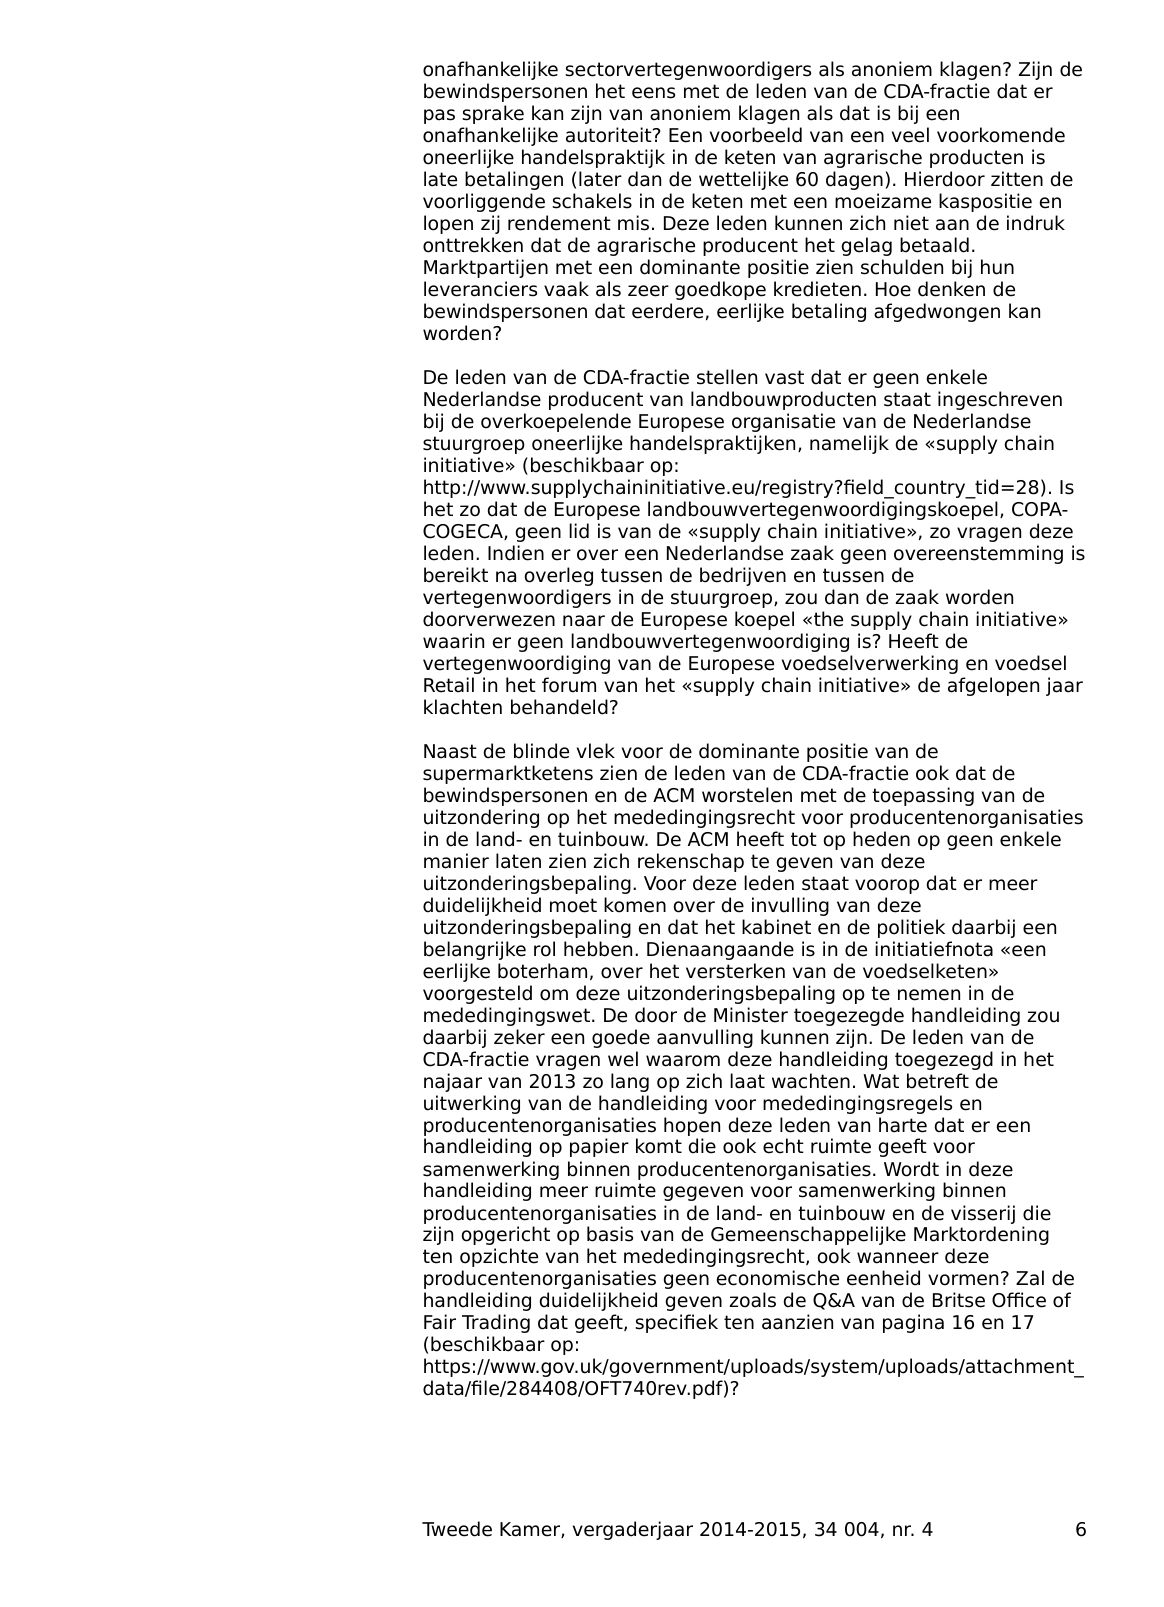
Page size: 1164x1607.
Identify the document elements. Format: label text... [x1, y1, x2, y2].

text Naast de blinde vlek voor de dominante positie van de supermarktketens zien de leden van de CDA-fractie ook dat de bewindspersonen en de ACM worstelen met de toepassing van de uitzondering op het mededingingsrecht voor producentenorganisaties in de land- en tuinbouw. De ACM heeft tot op heden op geen enkele manier laten zien zich rekenschap te geven van deze uitzonderingsbepaling. Voor deze leden staat voorop dat er meer duidelijkheid moet komen over de invulling van deze uitzonderingsbepaling en dat het kabinet en de politiek daarbij een belangrijke rol hebben. Dienaangaande is in de initiatiefnota «een eerlijke boterham, over het versterken van de voedselketen» voorgesteld om deze uitzonderingsbepaling op te nemen in de mededingingswet. De door de Minister toegezegde handleiding zou daarbij zeker een goede aanvulling kunnen zijn. De leden van de CDA-fractie vragen wel waarom deze handleiding toegezegd in het najaar van 2013 zo lang op zich laat wachten. Wat betreft de uitwerking van de handleiding voor mededingingsregels en producentenorganisaties hopen deze leden van harte dat er een handleiding op papier komt die ook echt ruimte geeft voor samenwerking binnen producentenorganisaties. Wordt in deze handleiding meer ruimte gegeven voor samenwerking binnen producentenorganisaties in de land- en tuinbouw en de visserij die zijn opgericht op basis van de Gemeenschappelijke Marktordening ten opzichte van het mededingingsrecht, ook wanneer deze producentenorganisaties geen economische eenheid vormen? Zal de handleiding duidelijkheid geven zoals de Q&A van de Britse Office of Fair Trading dat geeft, specifiek ten aanzien van pagina 16 en 17 (beschikbaar op: https://www.gov.uk/government/uploads/system/uploads/attachment_data/file/284408/OFT740rev.pdf)? [422, 741, 1087, 1400]
text De leden van de CDA-fractie stellen vast dat er geen enkele Nederlandse producent van landbouwproducten staat ingeschreven bij de overkoepelende Europese organisatie van de Nederlandse stuurgroep oneerlijke handelspraktijken, namelijk de «supply chain initiative» (beschikbaar op: http://www.supplychaininitiative.eu/registry?field_country_tid=28). Is het zo dat de Europese landbouwvertegenwoordigingskoepel, COPA-COGECA, geen lid is van de «supply chain initiative», zo vragen deze leden. Indien er over een Nederlandse zaak geen overeenstemming is bereikt na overleg tussen de bedrijven en tussen de vertegenwoordigers in de stuurgroep, zou dan de zaak worden doorverwezen naar de Europese koepel «the supply chain initiative» waarin er geen landbouwvertegenwoordiging is? Heeft de vertegenwoordiging van de Europese voedselverwerking en voedsel Retail in het forum van het «supply chain initiative» de afgelopen jaar klachten behandeld? [422, 367, 1087, 719]
text onafhankelijke sectorvertegenwoordigers als anoniem klagen? Zijn de bewindspersonen het eens met de leden van de CDA-fractie dat er pas sprake kan zijn van anoniem klagen als dat is bij een onafhankelijke autoriteit? Een voorbeeld van een veel voorkomende oneerlijke handelspraktijk in de keten van agrarische producten is late betalingen (later dan de wettelijke 60 dagen). Hierdoor zitten de voorliggende schakels in de keten met een moeizame kaspositie en lopen zij rendement mis. Deze leden kunnen zich niet aan de indruk onttrekken dat de agrarische producent het gelag betaald. Marktpartijen met een dominante positie zien schulden bij hun leveranciers vaak als zeer goedkope kredieten. Hoe denken de bewindspersonen dat eerdere, eerlijke betaling afgedwongen kan worden? [422, 59, 1087, 345]
